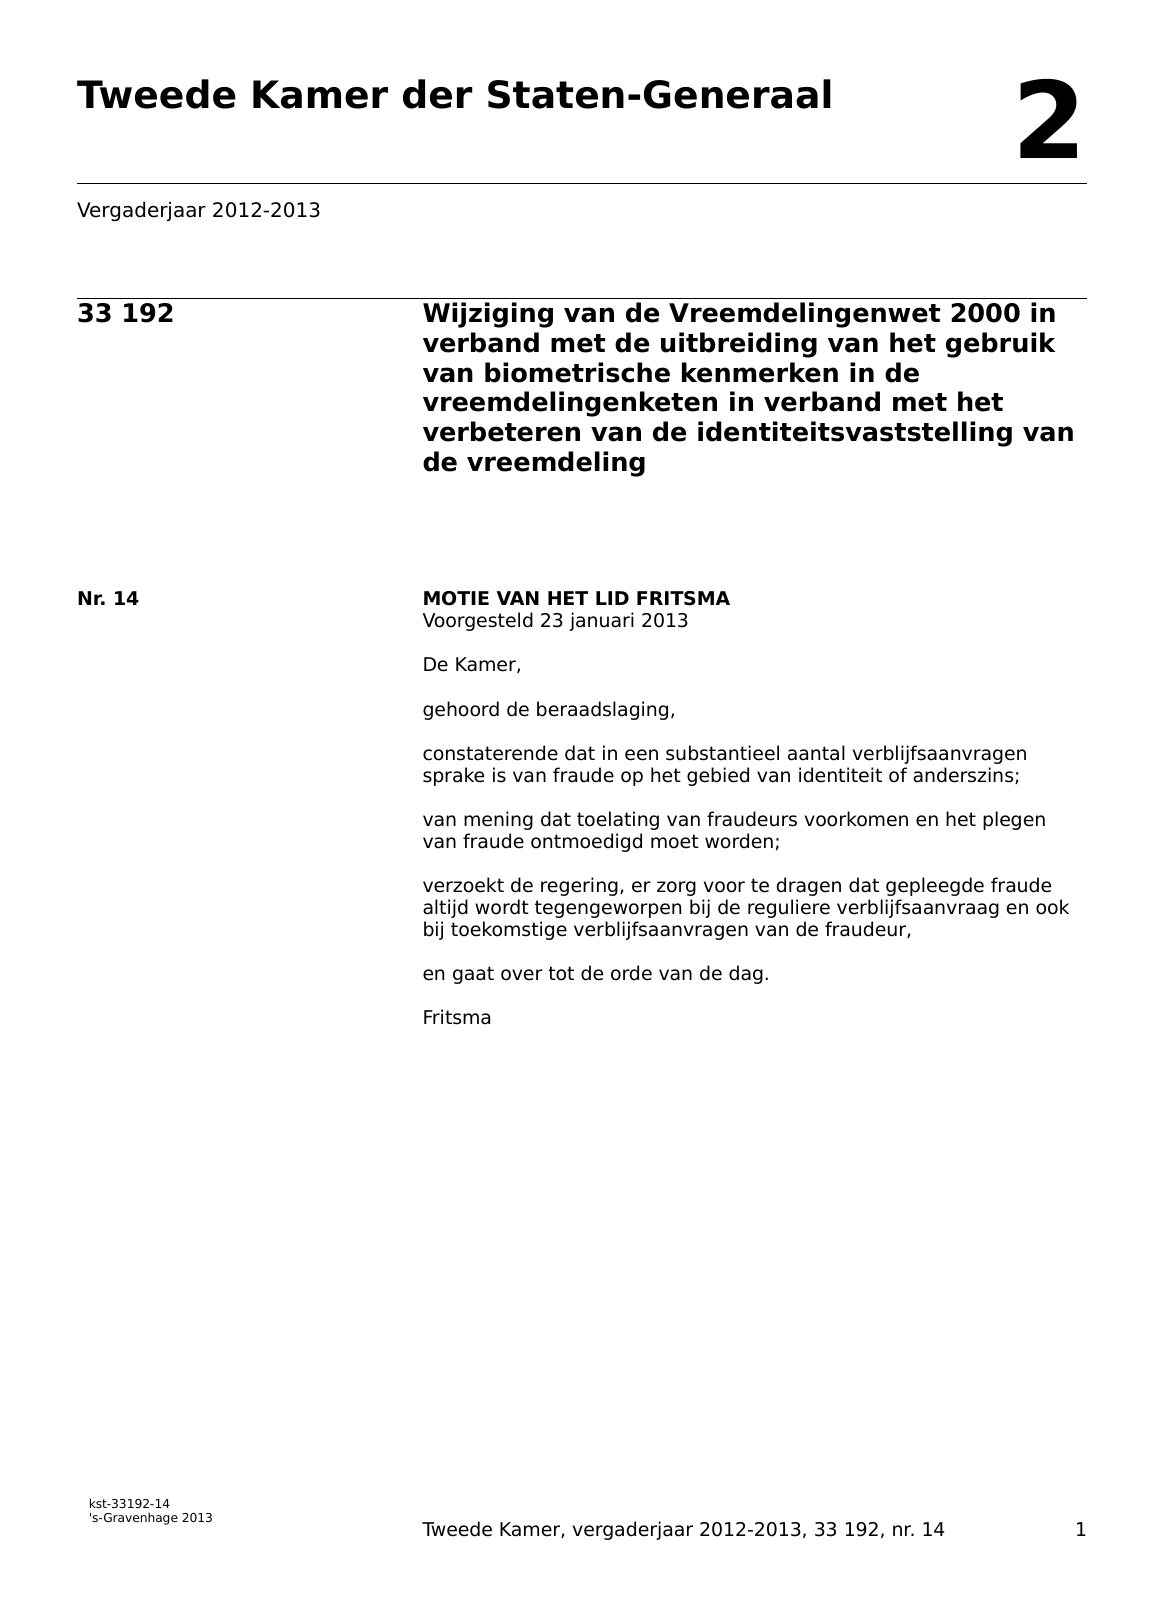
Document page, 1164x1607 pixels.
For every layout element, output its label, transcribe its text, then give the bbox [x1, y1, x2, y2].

subtitle Nr. 14 MOTIE VAN HET LID FRITSMA [77, 588, 1087, 610]
text Voorgesteld 23 januari 2013 [422, 610, 1087, 632]
text 's-Gravenhage 2013 [88, 1511, 323, 1525]
table_header Tweede Kamer der Staten-Generaal [77, 59, 886, 183]
text kst-33192-14 [88, 1497, 323, 1511]
table_header 2 [886, 59, 1087, 183]
text verzoekt de regering, er zorg voor te dragen dat gepleegde fraude altijd wordt tegengeworpen bij de reguliere verblijfsaanvraag en ook bij toekomstige verblijfsaanvragen van de fraudeur, [422, 875, 1087, 941]
text gehoord de beraadslaging, [422, 698, 1087, 720]
subtitle 33 192 Wijziging van de Vreemdelingenwet 2000 in verband met de uitbreiding van het gebruik van biometrische kenmerken in de vreemdelingenketen in verband met het verbeteren van de identiteitsvaststelling van de vreemdeling [77, 299, 1087, 477]
text Fritsma [422, 1007, 1087, 1029]
text constaterende dat in een substantieel aantal verblijfsaanvragen sprake is van fraude op het gebied van identiteit of anderszins; [422, 743, 1087, 787]
text De Kamer, [422, 654, 1087, 676]
text van mening dat toelating van fraudeurs voorkomen en het plegen van fraude ontmoedigd moet worden; [422, 809, 1087, 853]
table_cell Vergaderjaar 2012-2013 [77, 184, 1087, 298]
text en gaat over tot de orde van de dag. [422, 963, 1087, 985]
